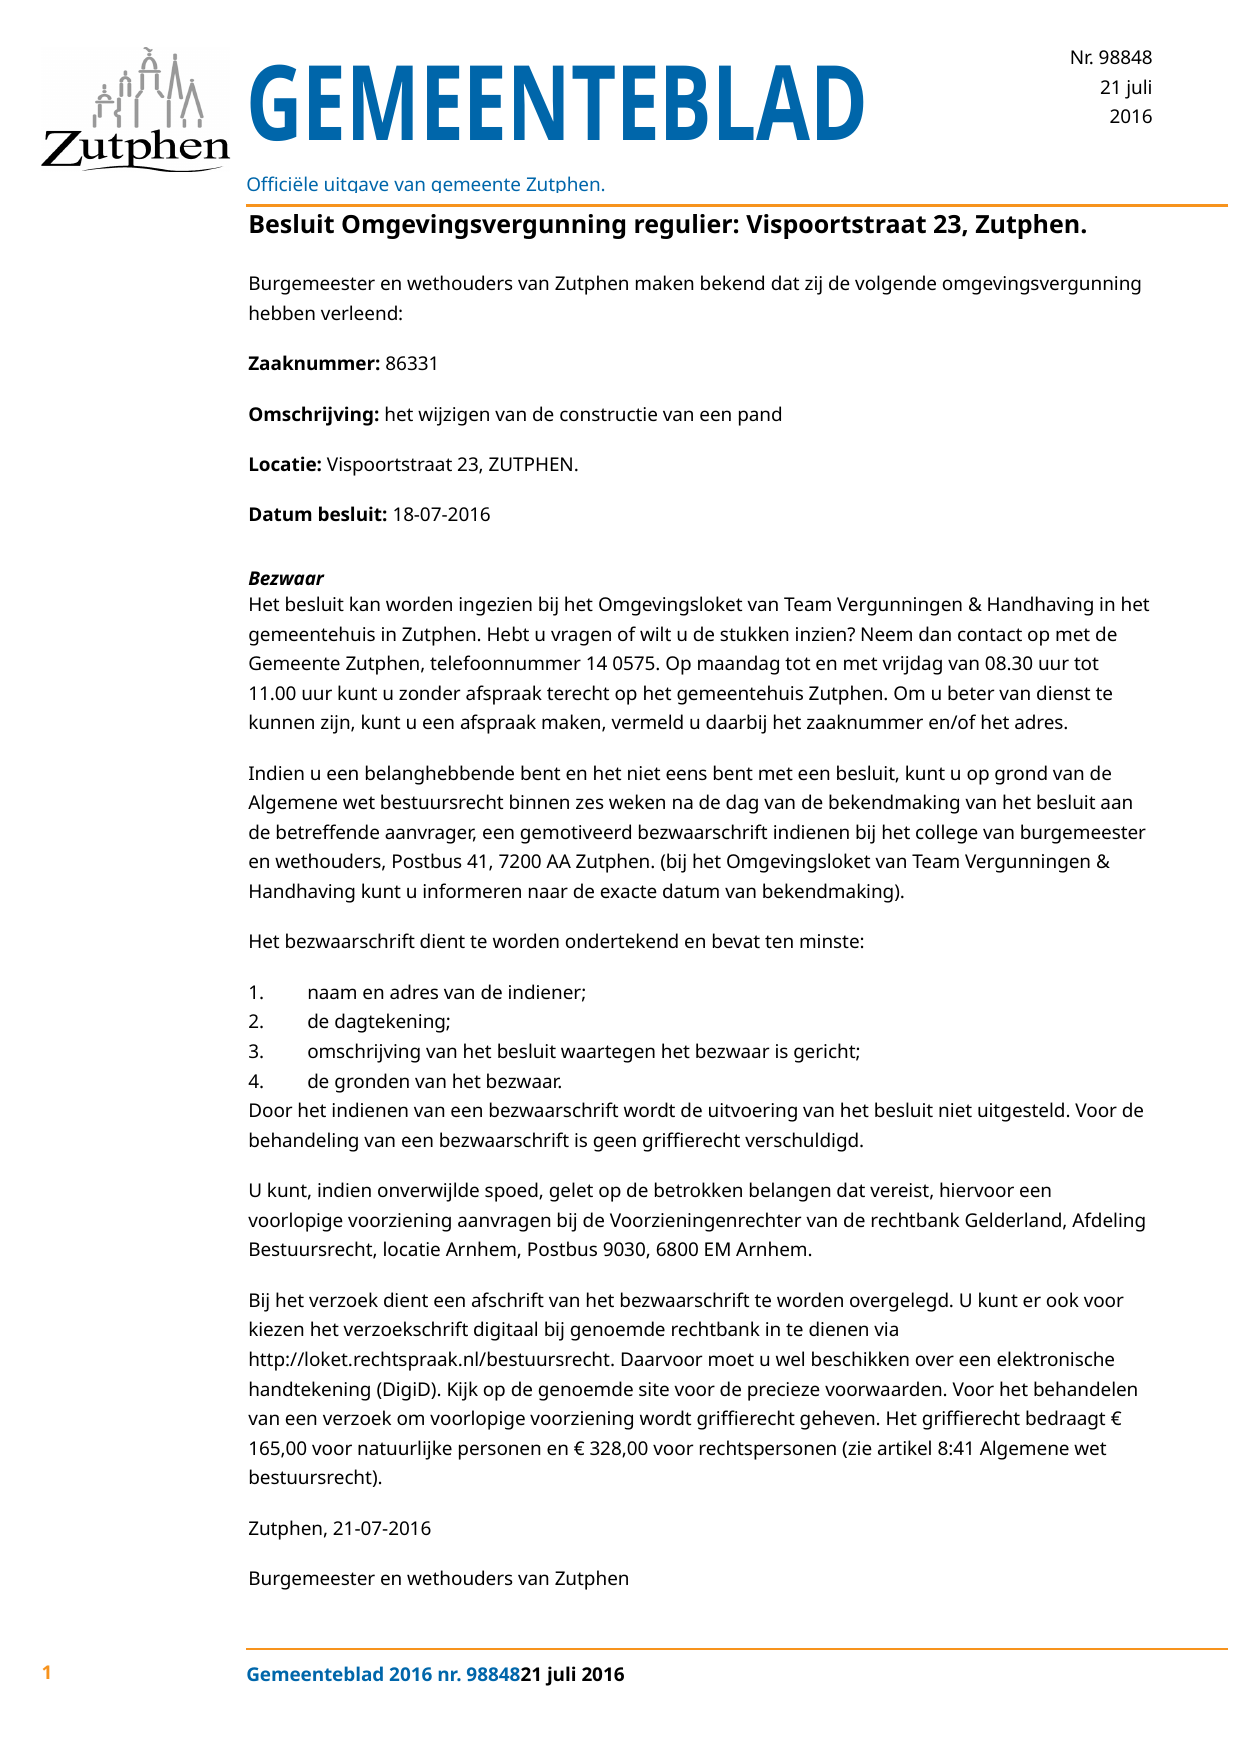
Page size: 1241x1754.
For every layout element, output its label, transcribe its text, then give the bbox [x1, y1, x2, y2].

text Omschrijving: het wijzigen van de constructie van een pand [248, 401, 1152, 426]
text Locatie: Vispoortstraat 23, ZUTPHEN. [248, 451, 1152, 477]
text Burgemeester en wethouders van Zutphen maken bekend dat zij de volgende omgevingsvergunning hebben verleend: [248, 270, 1152, 326]
text Door het indienen van een bezwaarschrift wordt de uitvoering van het besluit niet uitgesteld. Voor de behandeling van een bezwaarschrift is geen griffierecht verschuldigd. [248, 1097, 1152, 1153]
text Het besluit kan worden ingezien bij het Omgevingsloket van Team Vergunningen & Handhaving in het gemeentehuis in Zutphen. Hebt u vragen of wilt u de stukken inzien? Neem dan contact op met de Gemeente Zutphen, telefoonnummer 14 0575. Op maandag tot en met vrijdag van 08.30 uur tot 11.00 uur kunt u zonder afspraak terecht op het gemeentehuis Zutphen. Om u beter van dienst te kunnen zijn, kunt u een afspraak maken, vermeld u daarbij het zaaknummer en/of het adres. [248, 591, 1152, 735]
list de dagtekening; [248, 1009, 1152, 1034]
text U kunt, indien onverwijlde spoed, gelet op de betrokken belangen dat vereist, hiervoor een voorlopige voorziening aanvragen bij de Voorzieningenrechter van de rechtbank Gelderland, Afdeling Bestuursrecht, locatie Arnhem, Postbus 9030, 6800 EM Arnhem. [248, 1177, 1152, 1262]
text Zutphen, 21-07-2016 [248, 1515, 1152, 1541]
text Zaaknummer: 86331 [248, 350, 1152, 376]
list omschrijving van het besluit waartegen het bezwaar is gericht; [248, 1038, 1152, 1064]
text Het bezwaarschrift dient te worden ondertekend en bevat ten minste: [248, 929, 1152, 954]
picture [41, 47, 231, 172]
list naam en adres van de indiener; [248, 979, 1152, 1005]
text Indien u een belanghebbende bent en het niet eens bent met een besluit, kunt u op grond van de Algemene wet bestuursrecht binnen zes weken na de dag van de bekendmaking van het besluit aan de betreffende aanvrager, een gemotiveerd bezwaarschrift indienen bij het college van burgemeester en wethouders, Postbus 41, 7200 AA Zutphen. (bij het Omgevingsloket van Team Vergunningen & Handhaving kunt u informeren naar de exacte datum van bekendmaking). [248, 760, 1152, 904]
text Bij het verzoek dient een afschrift van het bezwaarschrift te worden overgelegd. U kunt er ook voor kiezen het verzoekschrift digitaal bij genoemde rechtbank in te dienen via http://loket.rechtspraak.nl/bestuursrecht. Daarvoor moet u wel beschikken over een elektronische handtekening (DigiD). Kijk op de genoemde site voor de precieze voorwaarden. Voor het behandelen van een verzoek om voorlopige voorziening wordt griffierecht geheven. Het griffierecht bedraagt € 165,00 voor natuurlijke personen en € 328,00 voor rechtspersonen (zie artikel 8:41 Algemene wet bestuursrecht). [248, 1287, 1152, 1490]
text Bezwaar [248, 566, 1152, 591]
list de gronden van het bezwaar. [248, 1068, 1152, 1094]
text Burgemeester en wethouders van Zutphen [248, 1565, 1152, 1591]
text Datum besluit: 18-07-2016 [248, 502, 1152, 527]
text Besluit Omgevingsvergunning regulier: Vispoortstraat 23, Zutphen. [248, 207, 1152, 241]
